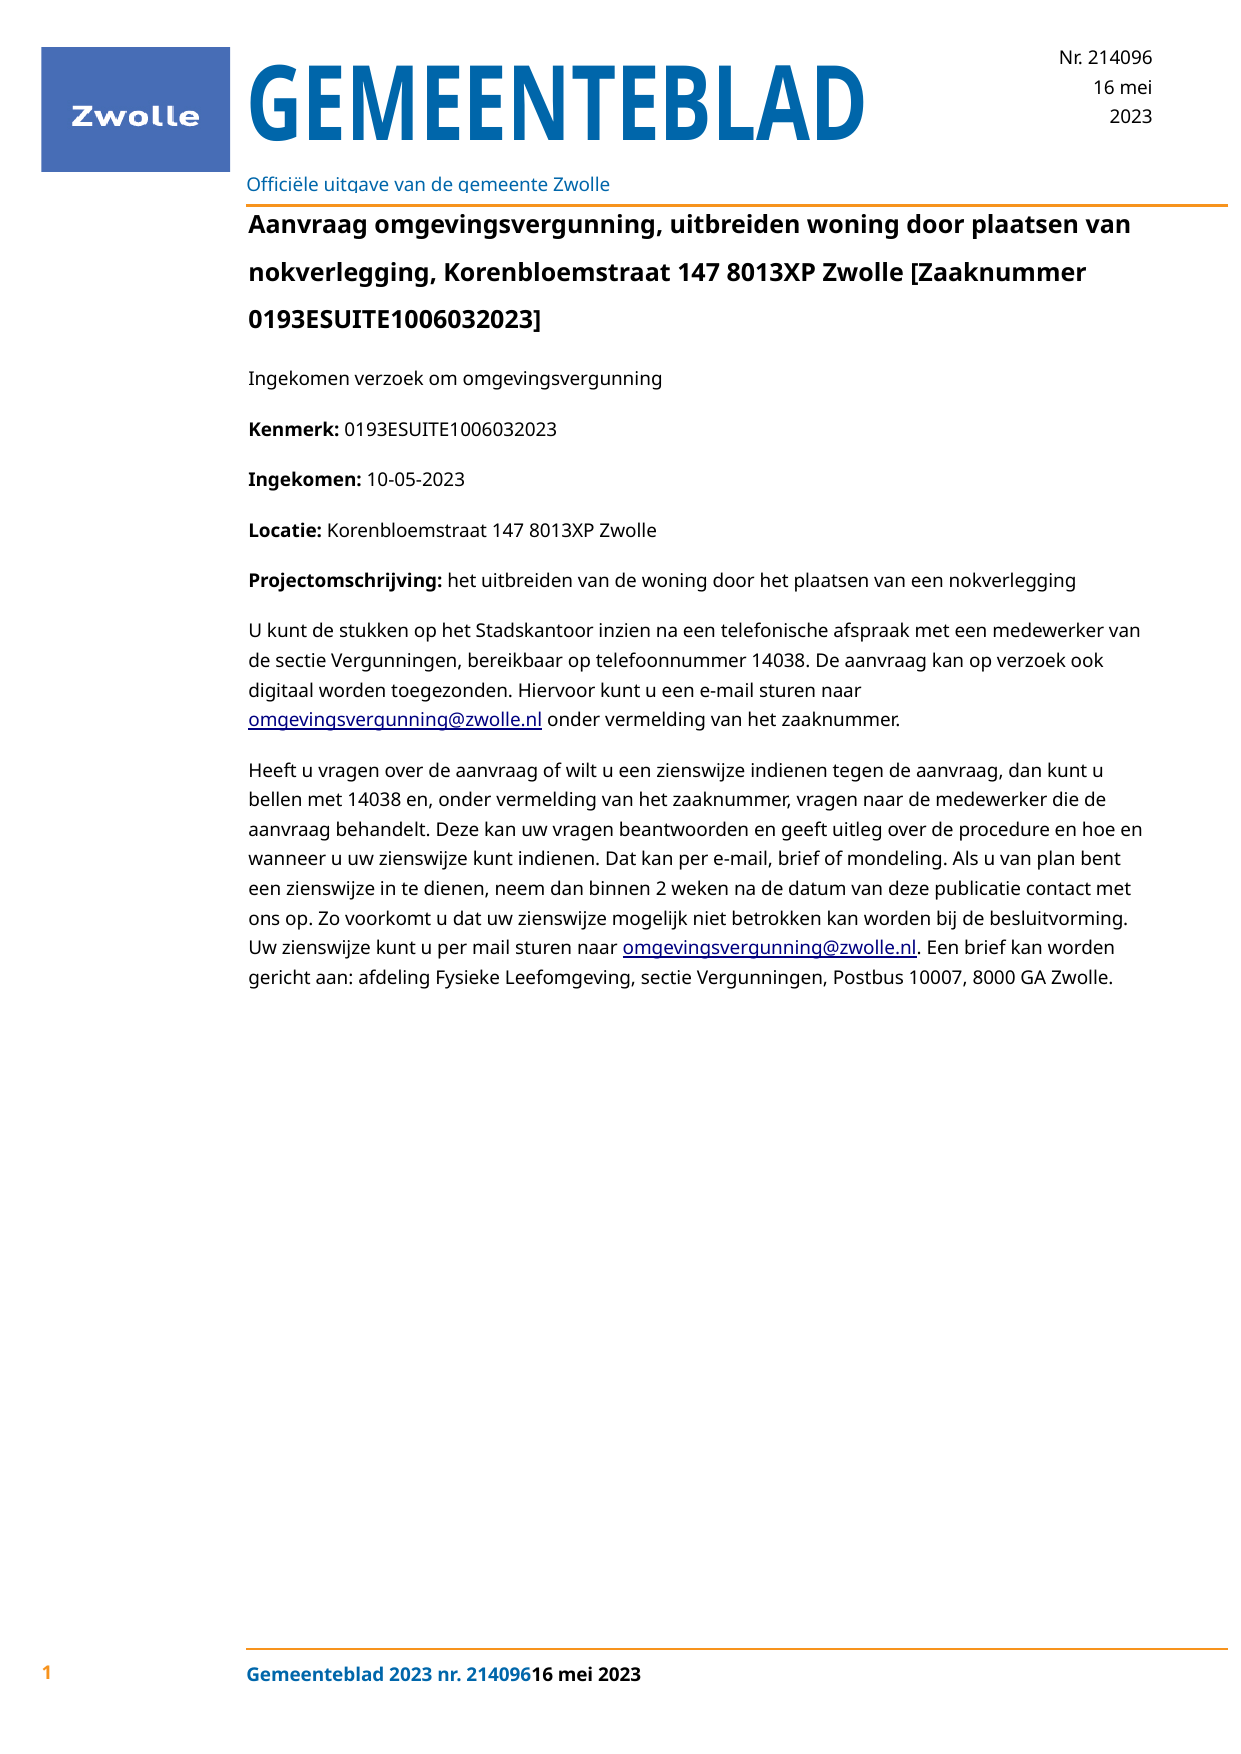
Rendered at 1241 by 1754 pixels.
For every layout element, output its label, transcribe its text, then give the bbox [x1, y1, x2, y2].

text Heeft u vragen over de aanvraag of wilt u een zienswijze indienen tegen de aanvraag, dan kunt u bellen met 14038 en, onder vermelding van het zaaknummer, vragen naar de medewerker die de aanvraag behandelt. Deze kan uw vragen beantwoorden en geeft uitleg over de procedure en hoe en wanneer u uw zienswijze kunt indienen. Dat kan per e-mail, brief of mondeling. Als u van plan bent een zienswijze in te dienen, neem dan binnen 2 weken na de datum van deze publicatie contact met ons op. Zo voorkomt u dat uw zienswijze mogelijk niet betrokken kan worden bij de besluitvorming. Uw zienswijze kunt u per mail sturen naar omgevingsvergunning@zwolle.nl. Een brief kan worden gericht aan: afdeling Fysieke Leefomgeving, sectie Vergunningen, Postbus 10007, 8000 GA Zwolle. [248, 757, 1152, 989]
text Aanvraag omgevingsvergunning, uitbreiden woning door plaatsen van nokverlegging, Korenbloemstraat 147 8013XP Zwolle [Zaaknummer 0193ESUITE1006032023] [248, 207, 1152, 336]
text Ingekomen verzoek om omgevingsvergunning [248, 366, 1152, 391]
text Locatie: Korenbloemstraat 147 8013XP Zwolle [248, 517, 1152, 542]
text Ingekomen: 10-05-2023 [248, 466, 1152, 492]
picture [41, 47, 231, 172]
text Projectomschrijving: het uitbreiden van de woning door het plaatsen van een nokverlegging [248, 567, 1152, 593]
text Kenmerk: 0193ESUITE1006032023 [248, 416, 1152, 442]
text U kunt de stukken op het Stadskantoor inzien na een telefonische afspraak met een medewerker van de sectie Vergunningen, bereikbaar op telefoonnummer 14038. De aanvraag kan op verzoek ook digitaal worden toegezonden. Hiervoor kunt u een e-mail sturen naar omgevingsvergunning@zwolle.nl onder vermelding van het zaaknummer. [248, 618, 1152, 732]
